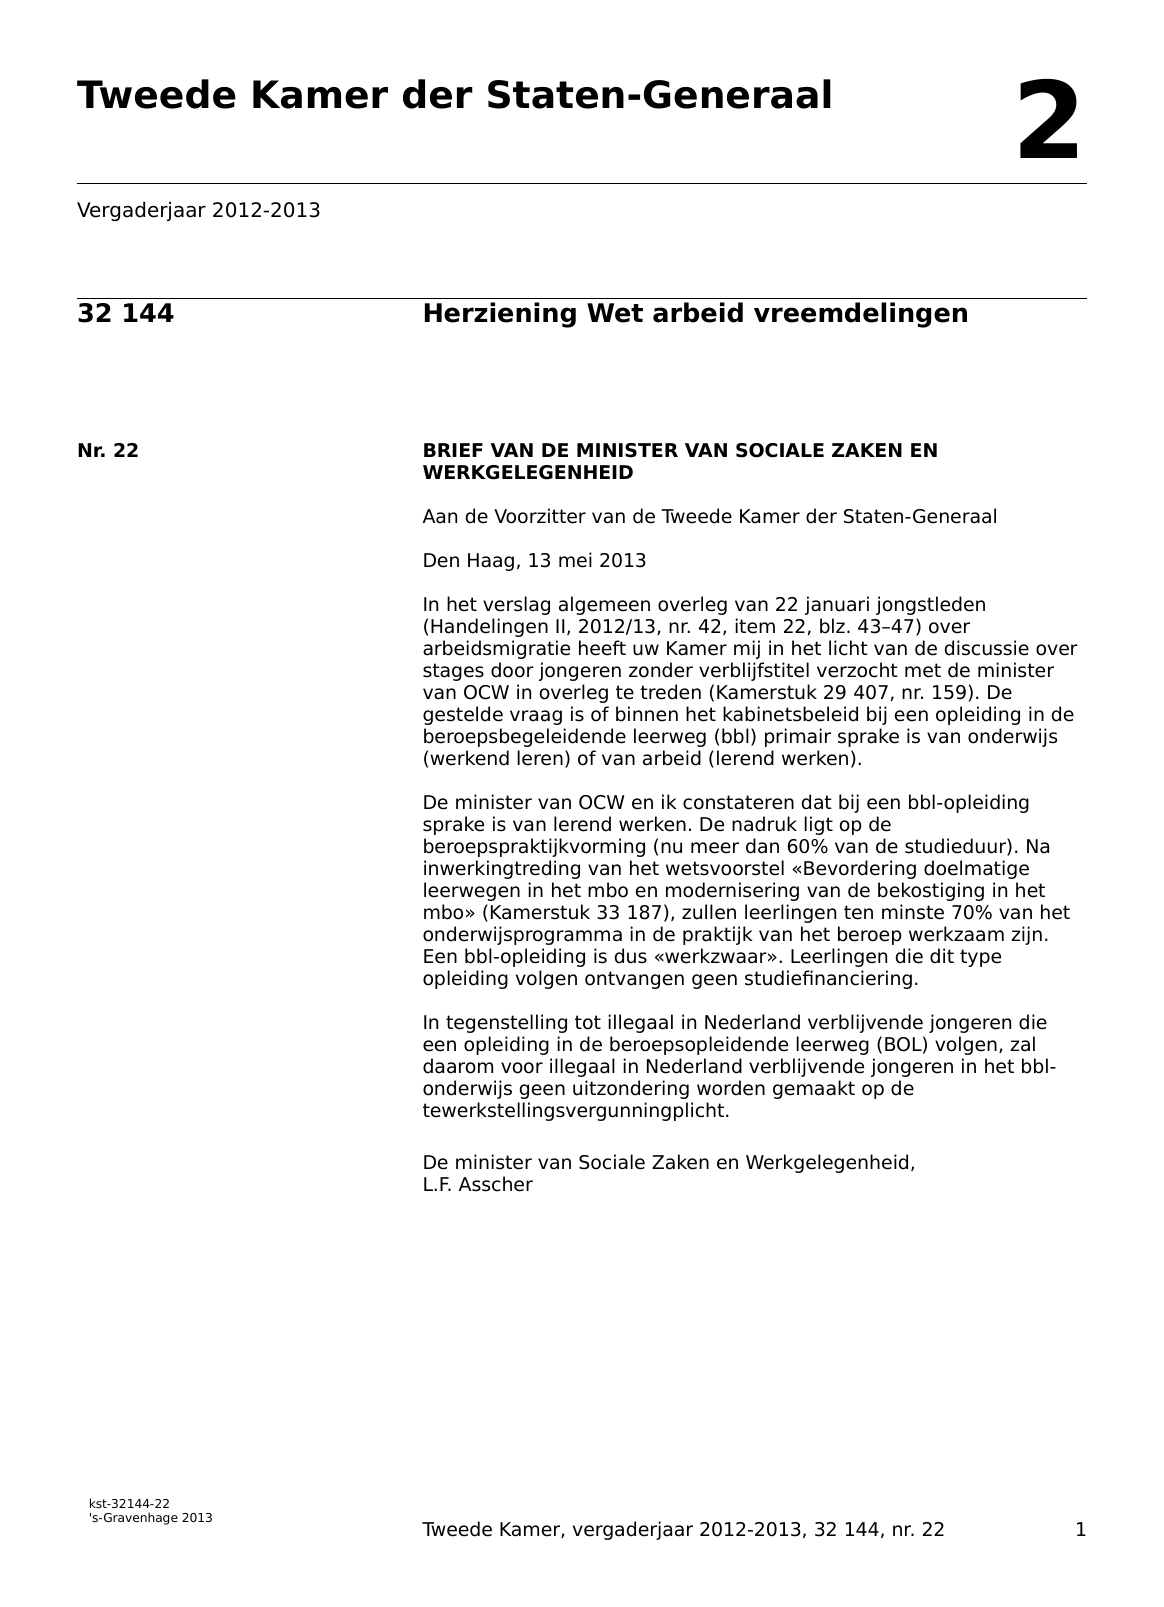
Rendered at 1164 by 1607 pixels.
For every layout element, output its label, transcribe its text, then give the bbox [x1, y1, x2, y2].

subtitle 32 144 Herziening Wet arbeid vreemdelingen [77, 299, 1087, 329]
text De minister van Sociale Zaken en Werkgelegenheid, L.F. Asscher [422, 1152, 1087, 1196]
text In het verslag algemeen overleg van 22 januari jongstleden (Handelingen II, 2012/13, nr. 42, item 22, blz. 43–47) over arbeidsmigratie heeft uw Kamer mij in het licht van de discussie over stages door jongeren zonder verblijfstitel verzocht met de minister van OCW in overleg te treden (Kamerstuk 29 407, nr. 159). De gestelde vraag is of binnen het kabinetsbeleid bij een opleiding in de beroepsbegeleidende leerweg (bbl) primair sprake is van onderwijs (werkend leren) of van arbeid (lerend werken). [422, 594, 1087, 770]
subtitle Nr. 22 BRIEF VAN DE MINISTER VAN SOCIALE ZAKEN EN WERKGELEGENHEID [77, 440, 1087, 484]
text In tegenstelling tot illegaal in Nederland verblijvende jongeren die een opleiding in de beroepsopleidende leerweg (BOL) volgen, zal daarom voor illegaal in Nederland verblijvende jongeren in het bbl-onderwijs geen uitzondering worden gemaakt op de tewerkstellingsvergunningplicht. [422, 1012, 1087, 1122]
text De minister van OCW en ik constateren dat bij een bbl-opleiding sprake is van lerend werken. De nadruk ligt op de beroepspraktijkvorming (nu meer dan 60% van de studieduur). Na inwerkingtreding van het wetsvoorstel «Bevordering doelmatige leerwegen in het mbo en modernisering van de bekostiging in het mbo» (Kamerstuk 33 187), zullen leerlingen ten minste 70% van het onderwijsprogramma in de praktijk van het beroep werkzaam zijn. Een bbl-opleiding is dus «werkzwaar». Leerlingen die dit type opleiding volgen ontvangen geen studiefinanciering. [422, 792, 1087, 990]
text Aan de Voorzitter van de Tweede Kamer der Staten-Generaal [422, 506, 1087, 528]
table_cell Vergaderjaar 2012-2013 [77, 184, 1087, 298]
table_header Tweede Kamer der Staten-Generaal [77, 59, 886, 183]
table_header 2 [886, 59, 1087, 183]
text kst-32144-22 [88, 1497, 323, 1511]
text Den Haag, 13 mei 2013 [422, 550, 1087, 572]
text 's-Gravenhage 2013 [88, 1511, 323, 1525]
